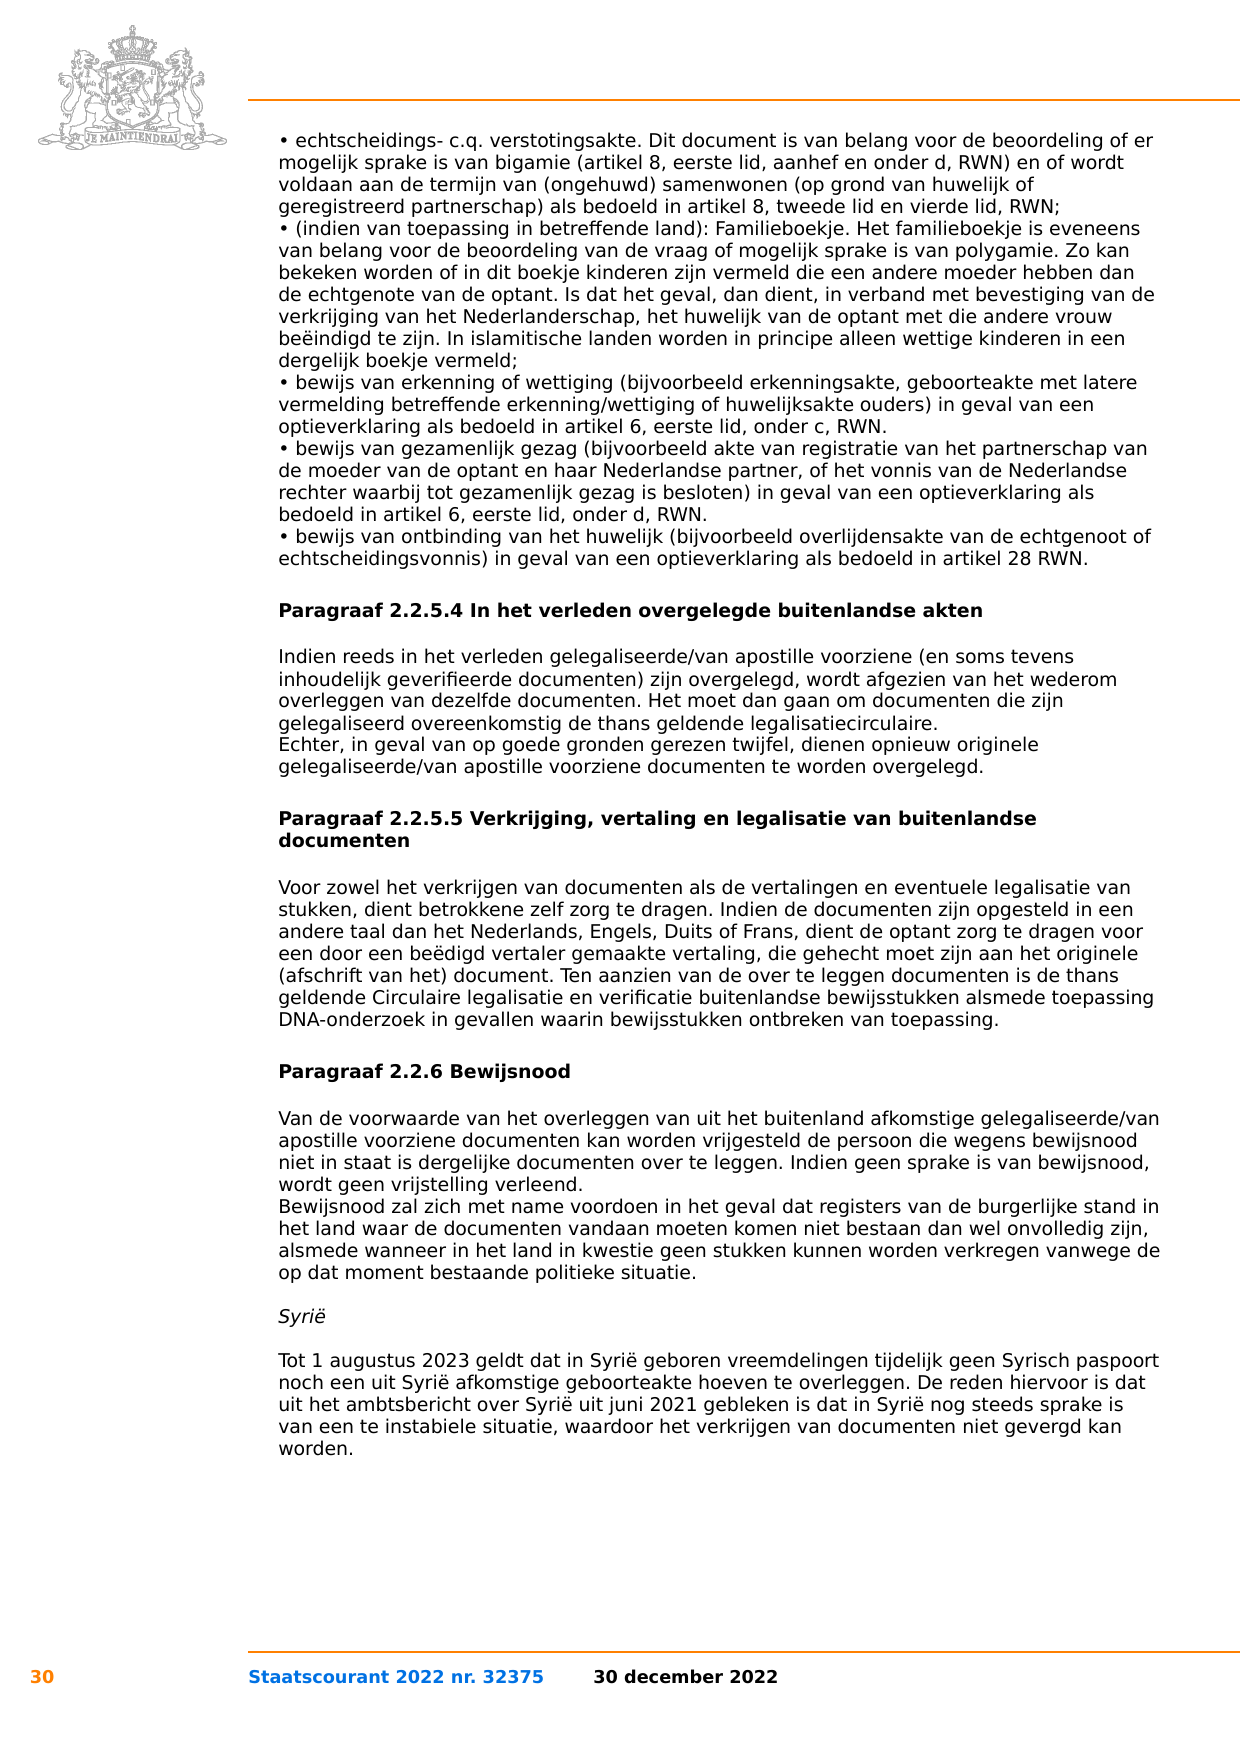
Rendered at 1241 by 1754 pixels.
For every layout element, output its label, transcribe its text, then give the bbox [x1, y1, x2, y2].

subtitle Syrië [278, 1306, 1163, 1328]
subtitle Paragraaf 2.2.6 Bewijsnood [278, 1061, 1163, 1083]
picture [38, 25, 227, 150]
text Voor zowel het verkrijgen van documenten als de vertalingen en eventuele legalisatie van stukken, dient betrokkene zelf zorg te dragen. Indien de documenten zijn opgesteld in een andere taal dan het Nederlands, Engels, Duits of Frans, dient de optant zorg te dragen voor een door een beëdigd vertaler gemaakte vertaling, die gehecht moet zijn aan het originele (afschrift van het) document. Ten aanzien van de over te leggen documenten is de thans geldende Circulaire legalisatie en verificatie buitenlandse bewijsstukken alsmede toepassing DNA-onderzoek in gevallen waarin bewijsstukken ontbreken van toepassing. [278, 877, 1163, 1031]
subtitle Paragraaf 2.2.5.5 Verkrijging, vertaling en legalisatie van buitenlandse documenten [278, 808, 1163, 852]
text Tot 1 augustus 2023 geldt dat in Syrië geboren vreemdelingen tijdelijk geen Syrisch paspoort noch een uit Syrië afkomstige geboorteakte hoeven te overleggen. De reden hiervoor is dat uit het ambtsbericht over Syrië uit juni 2021 gebleken is dat in Syrië nog steeds sprake is van een te instabiele situatie, waardoor het verkrijgen van documenten niet gevergd kan worden. [278, 1350, 1163, 1459]
text • bewijs van erkenning of wettiging (bijvoorbeeld erkenningsakte, geboorteakte met latere vermelding betreffende erkenning/wettiging of huwelijksakte ouders) in geval van een optieverklaring als bedoeld in artikel 6, eerste lid, onder c, RWN. [278, 372, 1163, 438]
text • echtscheidings- c.q. verstotingsakte. Dit document is van belang voor de beoordeling of er mogelijk sprake is van bigamie (artikel 8, eerste lid, aanhef en onder d, RWN) en of wordt voldaan aan de termijn van (ongehuwd) samenwonen (op grond van huwelijk of geregistreerd partnerschap) als bedoeld in artikel 8, tweede lid en vierde lid, RWN; [278, 130, 1163, 218]
text Indien reeds in het verleden gelegaliseerde/van apostille voorziene (en soms tevens inhoudelijk geverifieerde documenten) zijn overgelegd, wordt afgezien van het wederom overleggen van dezelfde documenten. Het moet dan gaan om documenten die zijn gelegaliseerd overeenkomstig de thans geldende legalisatiecirculaire. [278, 646, 1163, 734]
text • bewijs van gezamenlijk gezag (bijvoorbeeld akte van registratie van het partnerschap van de moeder van de optant en haar Nederlandse partner, of het vonnis van de Nederlandse rechter waarbij tot gezamenlijk gezag is besloten) in geval van een optieverklaring als bedoeld in artikel 6, eerste lid, onder d, RWN. [278, 438, 1163, 526]
text Bewijsnood zal zich met name voordoen in het geval dat registers van de burgerlijke stand in het land waar de documenten vandaan moeten komen niet bestaan dan wel onvolledig zijn, alsmede wanneer in het land in kwestie geen stukken kunnen worden verkregen vanwege de op dat moment bestaande politieke situatie. [278, 1196, 1163, 1284]
text • (indien van toepassing in betreffende land): Familieboekje. Het familieboekje is eveneens van belang voor de beoordeling van de vraag of mogelijk sprake is van polygamie. Zo kan bekeken worden of in dit boekje kinderen zijn vermeld die een andere moeder hebben dan de echtgenote van de optant. Is dat het geval, dan dient, in verband met bevestiging van de verkrijging van het Nederlanderschap, het huwelijk van de optant met die andere vrouw beëindigd te zijn. In islamitische landen worden in principe alleen wettige kinderen in een dergelijk boekje vermeld; [278, 218, 1163, 372]
subtitle Paragraaf 2.2.5.4 In het verleden overgelegde buitenlandse akten [278, 599, 1163, 621]
text • bewijs van ontbinding van het huwelijk (bijvoorbeeld overlijdensakte van de echtgenoot of echtscheidingsvonnis) in geval van een optieverklaring als bedoeld in artikel 28 RWN. [278, 526, 1163, 569]
text Van de voorwaarde van het overleggen van uit het buitenland afkomstige gelegaliseerde/van apostille voorziene documenten kan worden vrijgesteld de persoon die wegens bewijsnood niet in staat is dergelijke documenten over te leggen. Indien geen sprake is van bewijsnood, wordt geen vrijstelling verleend. [278, 1108, 1163, 1196]
text Echter, in geval van op goede gronden gerezen twijfel, dienen opnieuw originele gelegaliseerde/van apostille voorziene documenten te worden overgelegd. [278, 734, 1163, 778]
